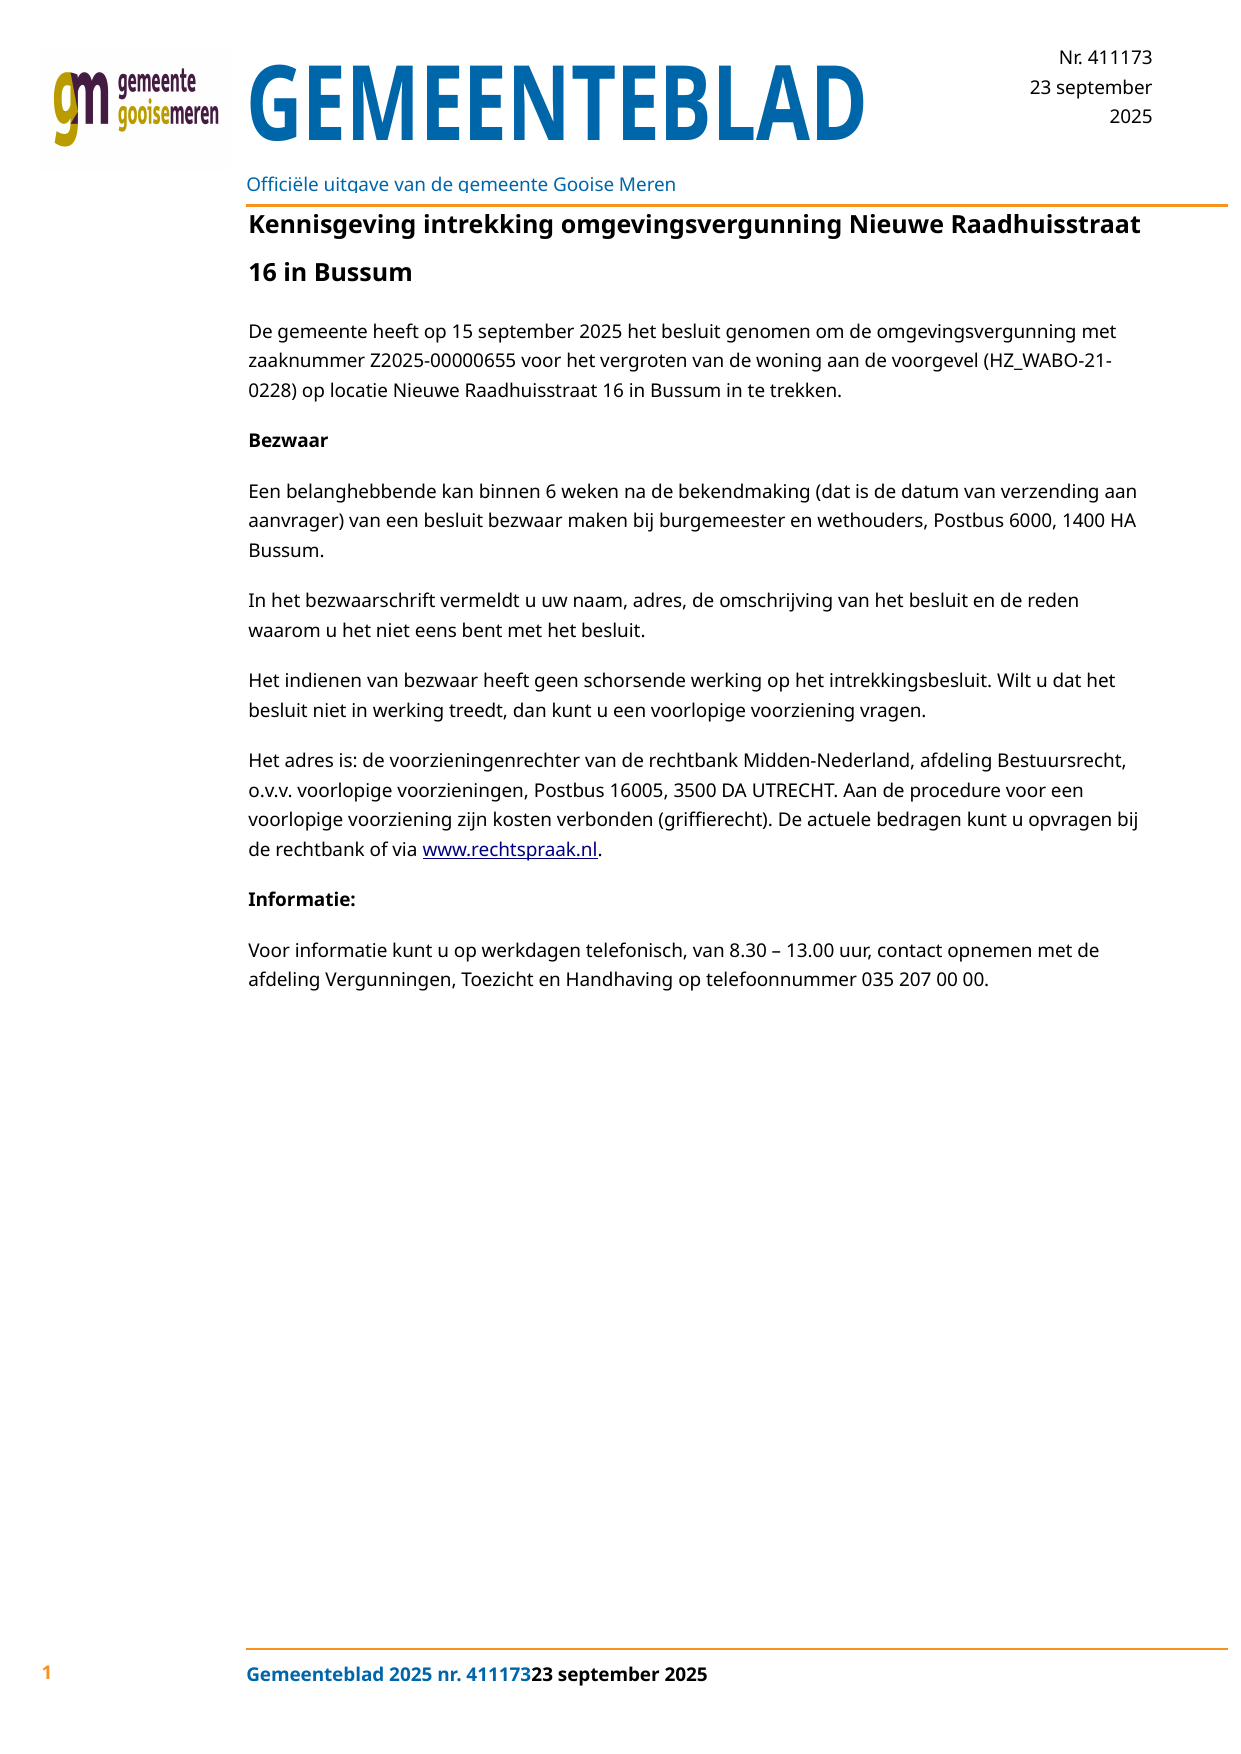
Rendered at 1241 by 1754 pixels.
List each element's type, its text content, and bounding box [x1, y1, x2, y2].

text Bezwaar [248, 427, 1152, 453]
text Een belanghebbende kan binnen 6 weken na de bekendmaking (dat is de datum van verzending aan aanvrager) van een besluit bezwaar maken bij burgemeester en wethouders, Postbus 6000, 1400 HA Bussum. [248, 478, 1152, 563]
text De gemeente heeft op 15 september 2025 het besluit genomen om de omgevingsvergunning met zaaknummer Z2025-00000655 voor het vergroten van de woning aan de voorgevel (HZ_WABO-21-0228) op locatie Nieuwe Raadhuisstraat 16 in Bussum in te trekken. [248, 318, 1152, 403]
text Kennisgeving intrekking omgevingsvergunning Nieuwe Raadhuisstraat 16 in Bussum [248, 207, 1152, 288]
picture [41, 47, 231, 172]
text Informatie: [248, 887, 1152, 912]
text In het bezwaarschrift vermeldt u uw naam, adres, de omschrijving van het besluit en de reden waarom u het niet eens bent met het besluit. [248, 587, 1152, 643]
text Het adres is: de voorzieningenrechter van de rechtbank Midden-Nederland, afdeling Bestuursrecht, o.v.v. voorlopige voorzieningen, Postbus 16005, 3500 DA UTRECHT. Aan de procedure voor een voorlopige voorziening zijn kosten verbonden (griffierecht). De actuele bedragen kunt u opvragen bij de rechtbank of via www.rechtspraak.nl. [248, 747, 1152, 862]
text Voor informatie kunt u op werkdagen telefonisch, van 8.30 – 13.00 uur, contact opnemen met de afdeling Vergunningen, Toezicht en Handhaving op telefoonnummer 035 207 00 00. [248, 937, 1152, 992]
text Het indienen van bezwaar heeft geen schorsende werking op het intrekkingsbesluit. Wilt u dat het besluit niet in werking treedt, dan kunt u een voorlopige voorziening vragen. [248, 667, 1152, 723]
